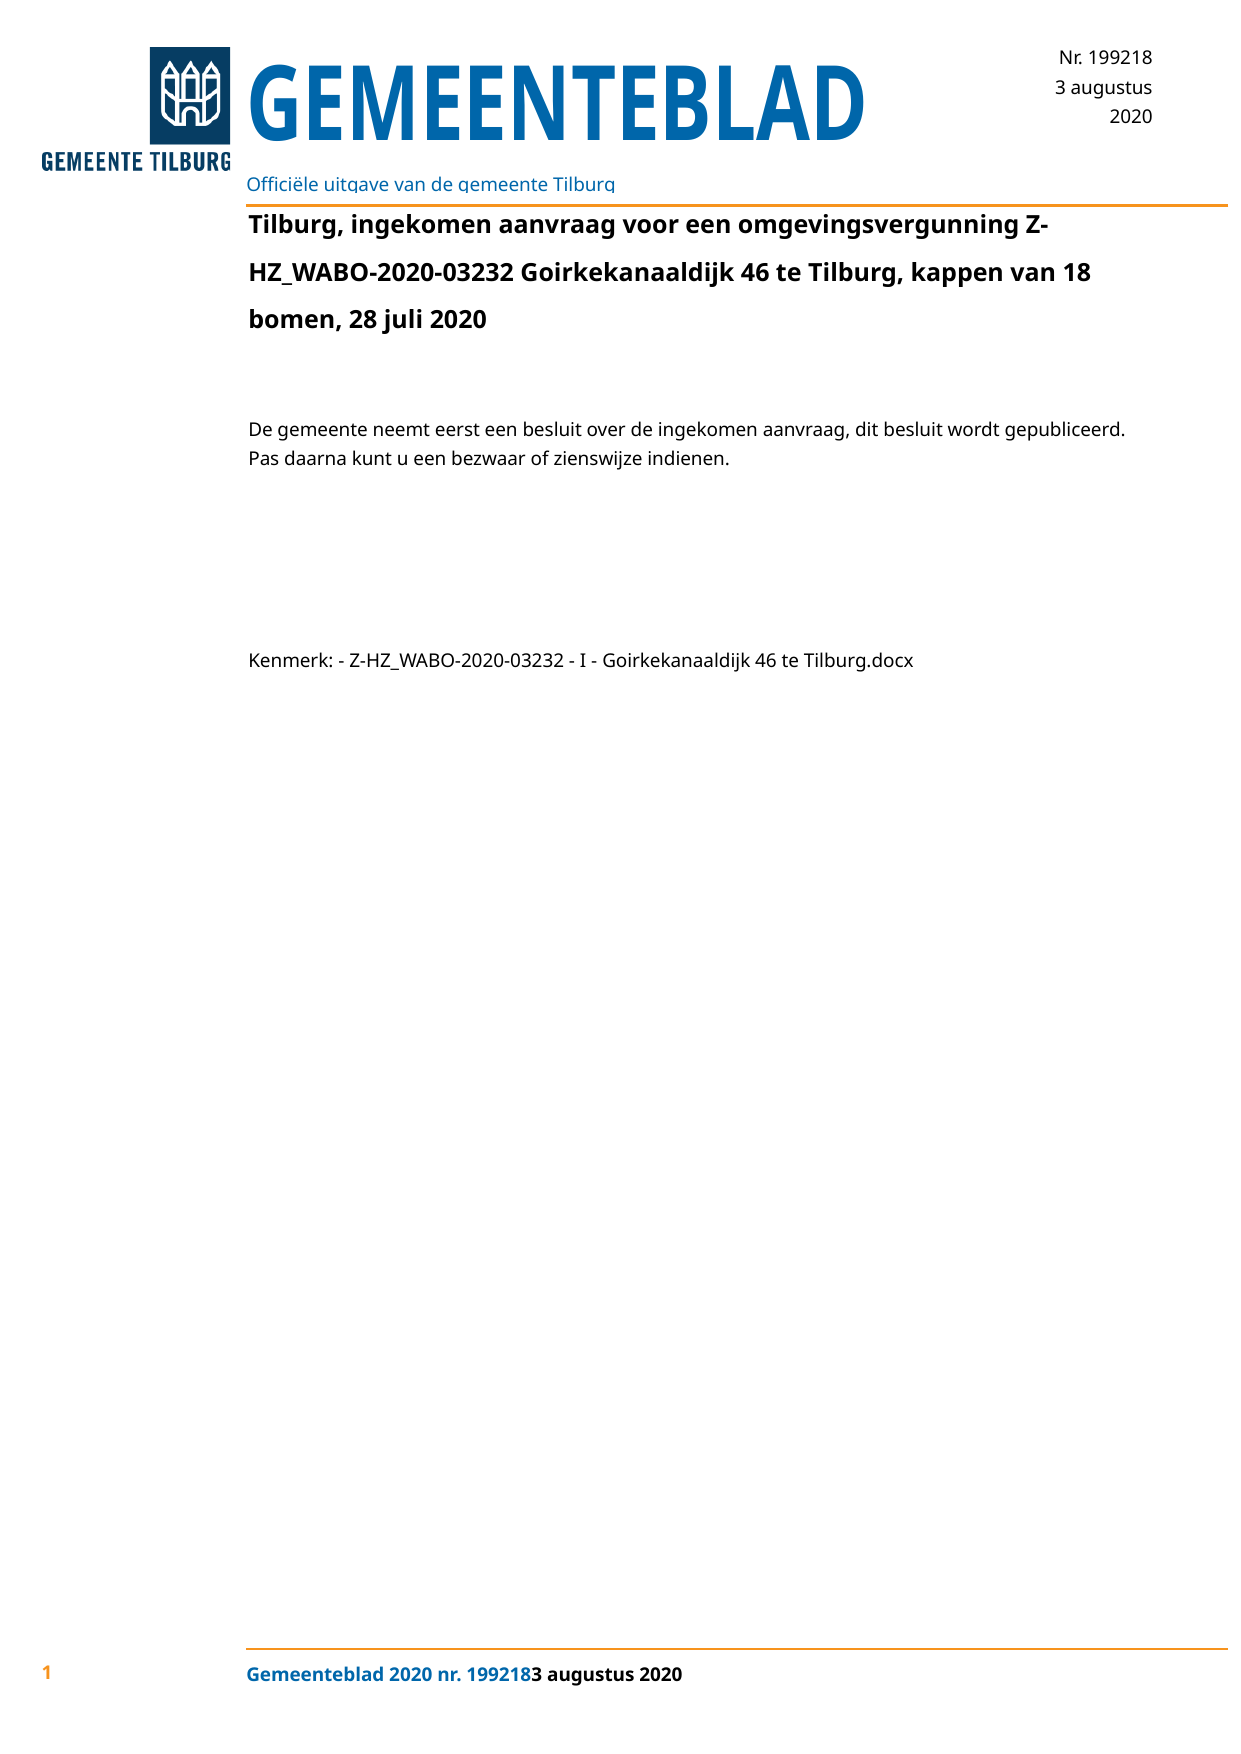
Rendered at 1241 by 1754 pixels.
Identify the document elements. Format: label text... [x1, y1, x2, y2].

text Tilburg, ingekomen aanvraag voor een omgevingsvergunning Z-HZ_WABO-2020-03232 Goirkekanaaldijk 46 te Tilburg, kappen van 18 bomen, 28 juli 2020 [248, 207, 1152, 336]
picture [41, 47, 231, 172]
text De gemeente neemt eerst een besluit over de ingekomen aanvraag, dit besluit wordt gepubliceerd. Pas daarna kunt u een bezwaar of zienswijze indienen. [248, 416, 1152, 471]
text Kenmerk: - Z-HZ_WABO-2020-03232 - I - Goirkekanaaldijk 46 te Tilburg.docx [248, 647, 1152, 673]
